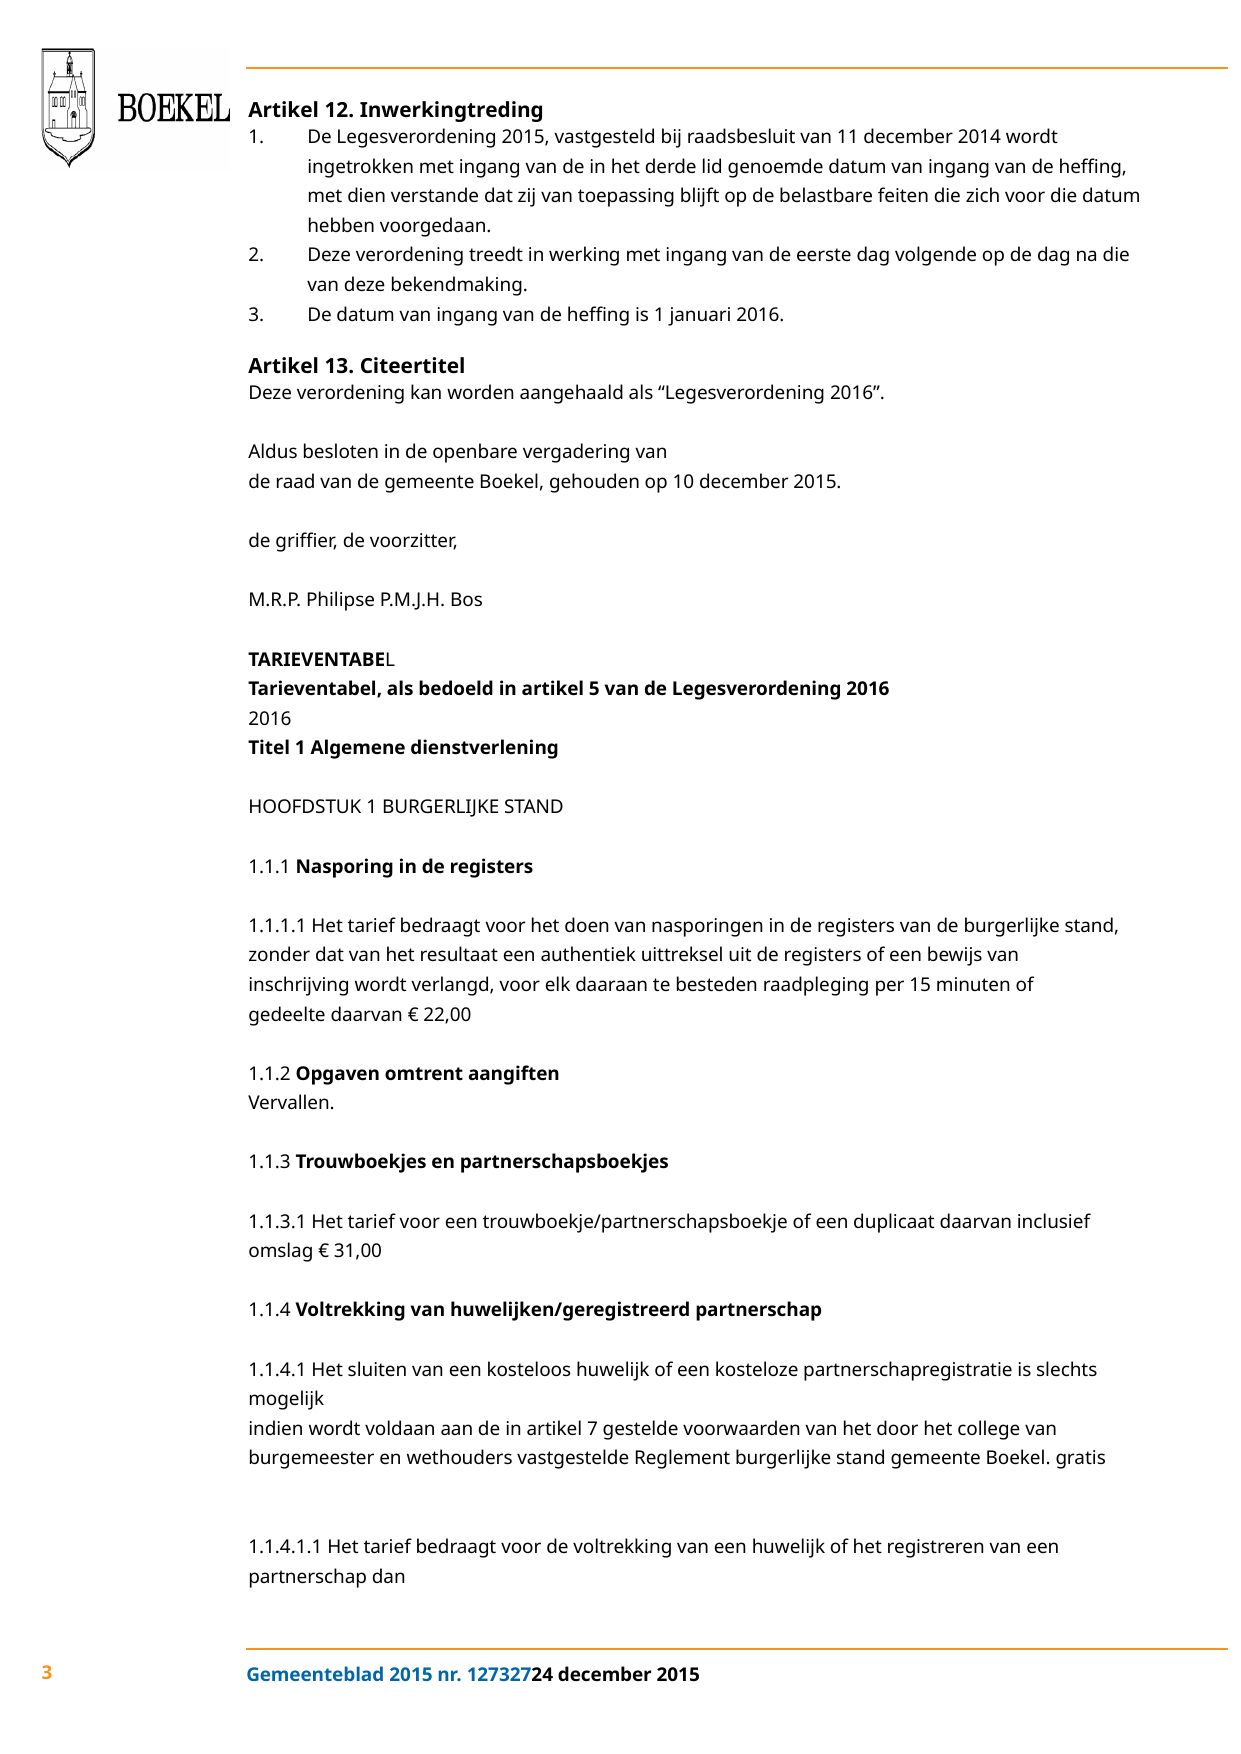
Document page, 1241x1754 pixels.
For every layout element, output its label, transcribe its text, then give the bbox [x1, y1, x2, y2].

text gedeelte daarvan € 22,00 [248, 1001, 1152, 1027]
text de raad van de gemeente Boekel, gehouden op 10 december 2015. [248, 468, 1152, 494]
list Deze verordening treedt in werking met ingang van de eerste dag volgende op de dag na die van deze bekendmaking. [248, 242, 1152, 297]
text TARIEVENTABEL [248, 646, 1152, 672]
text 2016 [248, 705, 1152, 731]
text Aldus besloten in de openbare vergadering van [248, 439, 1152, 464]
text de griffier, de voorzitter, [248, 527, 1152, 553]
text Artikel 12. Inwerkingtreding [248, 95, 1152, 123]
text inschrijving wordt verlangd, voor elk daaraan te besteden raadpleging per 15 minuten of [248, 971, 1152, 997]
text HOOFDSTUK 1 BURGERLIJKE STAND [248, 794, 1152, 819]
text M.R.P. Philipse P.M.J.H. Bos [248, 587, 1152, 612]
list De datum van ingang van de heffing is 1 januari 2016. [248, 301, 1152, 326]
text 1.1.1.1 Het tarief bedraagt voor het doen van nasporingen in de registers van de burgerlijke stand, [248, 912, 1152, 938]
text 1.1.2 Opgaven omtrent aangiften [248, 1060, 1152, 1086]
list De Legesverordening 2015, vastgesteld bij raadsbesluit van 11 december 2014 wordt ingetrokken met ingang van de in het derde lid genoemde datum van ingang van de heffing, met dien verstande dat zij van toepassing blijft op de belastbare feiten die zich voor die datum hebben voorgedaan. [248, 123, 1152, 238]
text 1.1.4 Voltrekking van huwelijken/geregistreerd partnerschap [248, 1297, 1152, 1322]
text 1.1.4.1 Het sluiten van een kosteloos huwelijk of een kosteloze partnerschapregistratie is slechts mogelijk [248, 1356, 1152, 1411]
text 1.1.4.1.1 Het tarief bedraagt voor de voltrekking van een huwelijk of het registreren van een partnerschap dan [248, 1533, 1152, 1589]
text Titel 1 Algemene dienstverlening [248, 734, 1152, 760]
text indien wordt voldaan aan de in artikel 7 gestelde voorwaarden van het door het college van [248, 1415, 1152, 1441]
text 1.1.3 Trouwboekjes en partnerschapsboekjes [248, 1149, 1152, 1174]
text 1.1.3.1 Het tarief voor een trouwboekje/partnerschapsboekje of een duplicaat daarvan inclusief omslag € 31,00 [248, 1208, 1152, 1263]
text Vervallen. [248, 1089, 1152, 1115]
text Deze verordening kan worden aangehaald als “Legesverordening 2016”. [248, 379, 1152, 405]
picture [41, 47, 231, 172]
text zonder dat van het resultaat een authentiek uittreksel uit de registers of een bewijs van [248, 942, 1152, 967]
text 1.1.1 Nasporing in de registers [248, 853, 1152, 879]
text Tarieventabel, als bedoeld in artikel 5 van de Legesverordening 2016 [248, 675, 1152, 701]
text burgemeester en wethouders vastgestelde Reglement burgerlijke stand gemeente Boekel. gratis [248, 1444, 1152, 1470]
text Artikel 13. Citeertitel [248, 351, 1152, 379]
